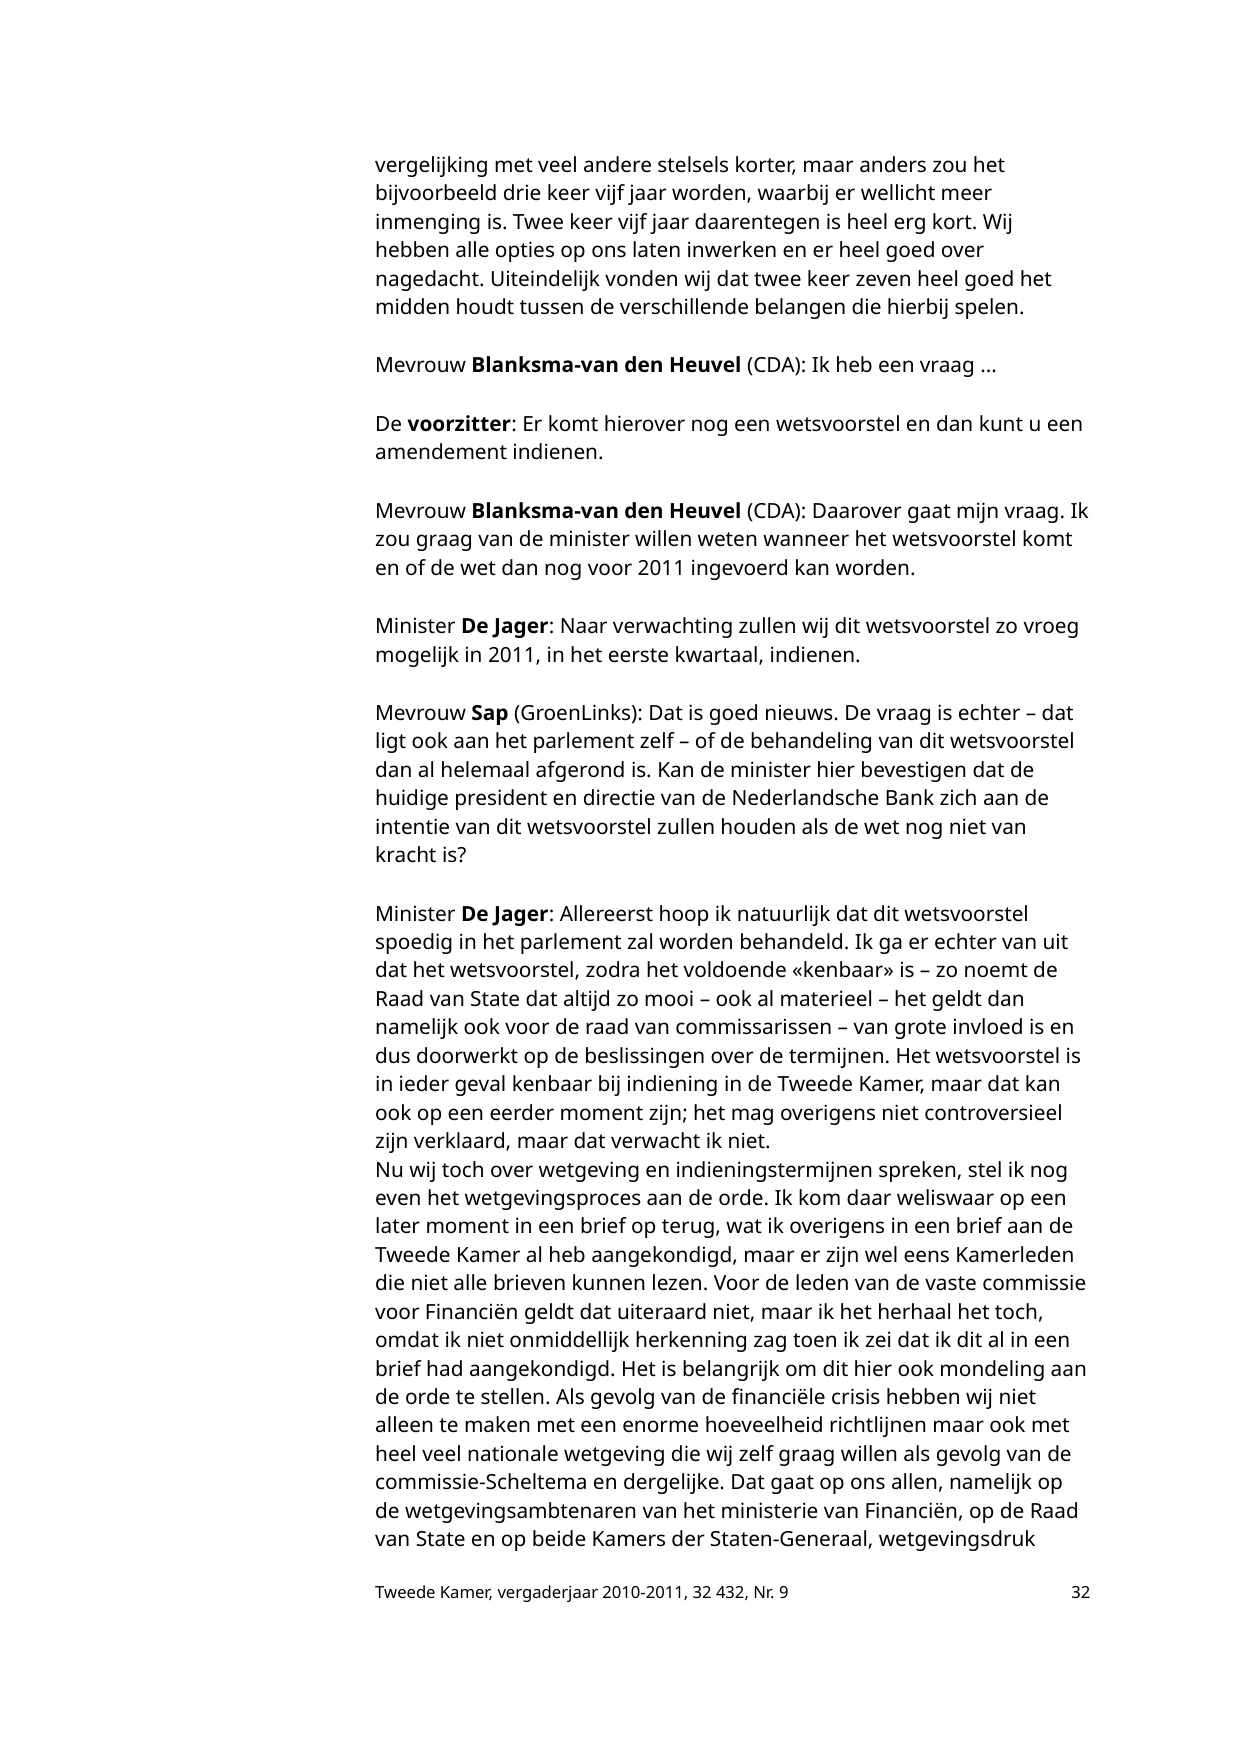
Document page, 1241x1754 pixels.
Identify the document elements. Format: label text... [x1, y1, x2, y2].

text De voorzitter: Er komt hierover nog een wetsvoorstel en dan kunt u een amendement indienen. [375, 409, 1090, 466]
text Mevrouw Sap (GroenLinks): Dat is goed nieuws. De vraag is echter – dat ligt ook aan het parlement zelf – of de behandeling van dit wetsvoorstel dan al helemaal afgerond is. Kan de minister hier bevestigen dat de huidige president en directie van de Nederlandsche Bank zich aan de intentie van dit wetsvoorstel zullen houden als de wet nog niet van kracht is? [375, 698, 1090, 869]
text Nu wij toch over wetgeving en indieningstermijnen spreken, stel ik nog even het wetgevingsproces aan de orde. Ik kom daar weliswaar op een later moment in een brief op terug, wat ik overigens in een brief aan de Tweede Kamer al heb aangekondigd, maar er zijn wel eens Kamerleden die niet alle brieven kunnen lezen. Voor de leden van de vaste commissie voor Financiën geldt dat uiteraard niet, maar ik het herhaal het toch, omdat ik niet onmiddellijk herkenning zag toen ik zei dat ik dit al in een brief had aangekondigd. Het is belangrijk om dit hier ook mondeling aan de orde te stellen. Als gevolg van de financiële crisis hebben wij niet alleen te maken met een enorme hoeveelheid richtlijnen maar ook met heel veel nationale wetgeving die wij zelf graag willen als gevolg van de commissie-Scheltema en dergelijke. Dat gaat op ons allen, namelijk op de wetgevingsambtenaren van het ministerie van Financiën, op de Raad van State en op beide Kamers der Staten-Generaal, wetgevingsdruk [375, 1155, 1090, 1553]
text vergelijking met veel andere stelsels korter, maar anders zou het bijvoorbeeld drie keer vijf jaar worden, waarbij er wellicht meer inmenging is. Twee keer vijf jaar daarentegen is heel erg kort. Wij hebben alle opties op ons laten inwerken en er heel goed over nagedacht. Uiteindelijk vonden wij dat twee keer zeven heel goed het midden houdt tussen de verschillende belangen die hierbij spelen. [375, 150, 1090, 321]
text Mevrouw Blanksma-van den Heuvel (CDA): Daarover gaat mijn vraag. Ik zou graag van de minister willen weten wanneer het wetsvoorstel komt en of de wet dan nog voor 2011 ingevoerd kan worden. [375, 496, 1090, 581]
text Minister De Jager: Allereerst hoop ik natuurlijk dat dit wetsvoorstel spoedig in het parlement zal worden behandeld. Ik ga er echter van uit dat het wetsvoorstel, zodra het voldoende «kenbaar» is – zo noemt de Raad van State dat altijd zo mooi – ook al materieel – het geldt dan namelijk ook voor de raad van commissarissen – van grote invloed is en dus doorwerkt op de beslissingen over de termijnen. Het wetsvoorstel is in ieder geval kenbaar bij indiening in de Tweede Kamer, maar dat kan ook op een eerder moment zijn; het mag overigens niet controversieel zijn verklaard, maar dat verwacht ik niet. [375, 899, 1090, 1155]
text Minister De Jager: Naar verwachting zullen wij dit wetsvoorstel zo vroeg mogelijk in 2011, in het eerste kwartaal, indienen. [375, 611, 1090, 668]
text Mevrouw Blanksma-van den Heuvel (CDA): Ik heb een vraag ... [375, 351, 1090, 379]
